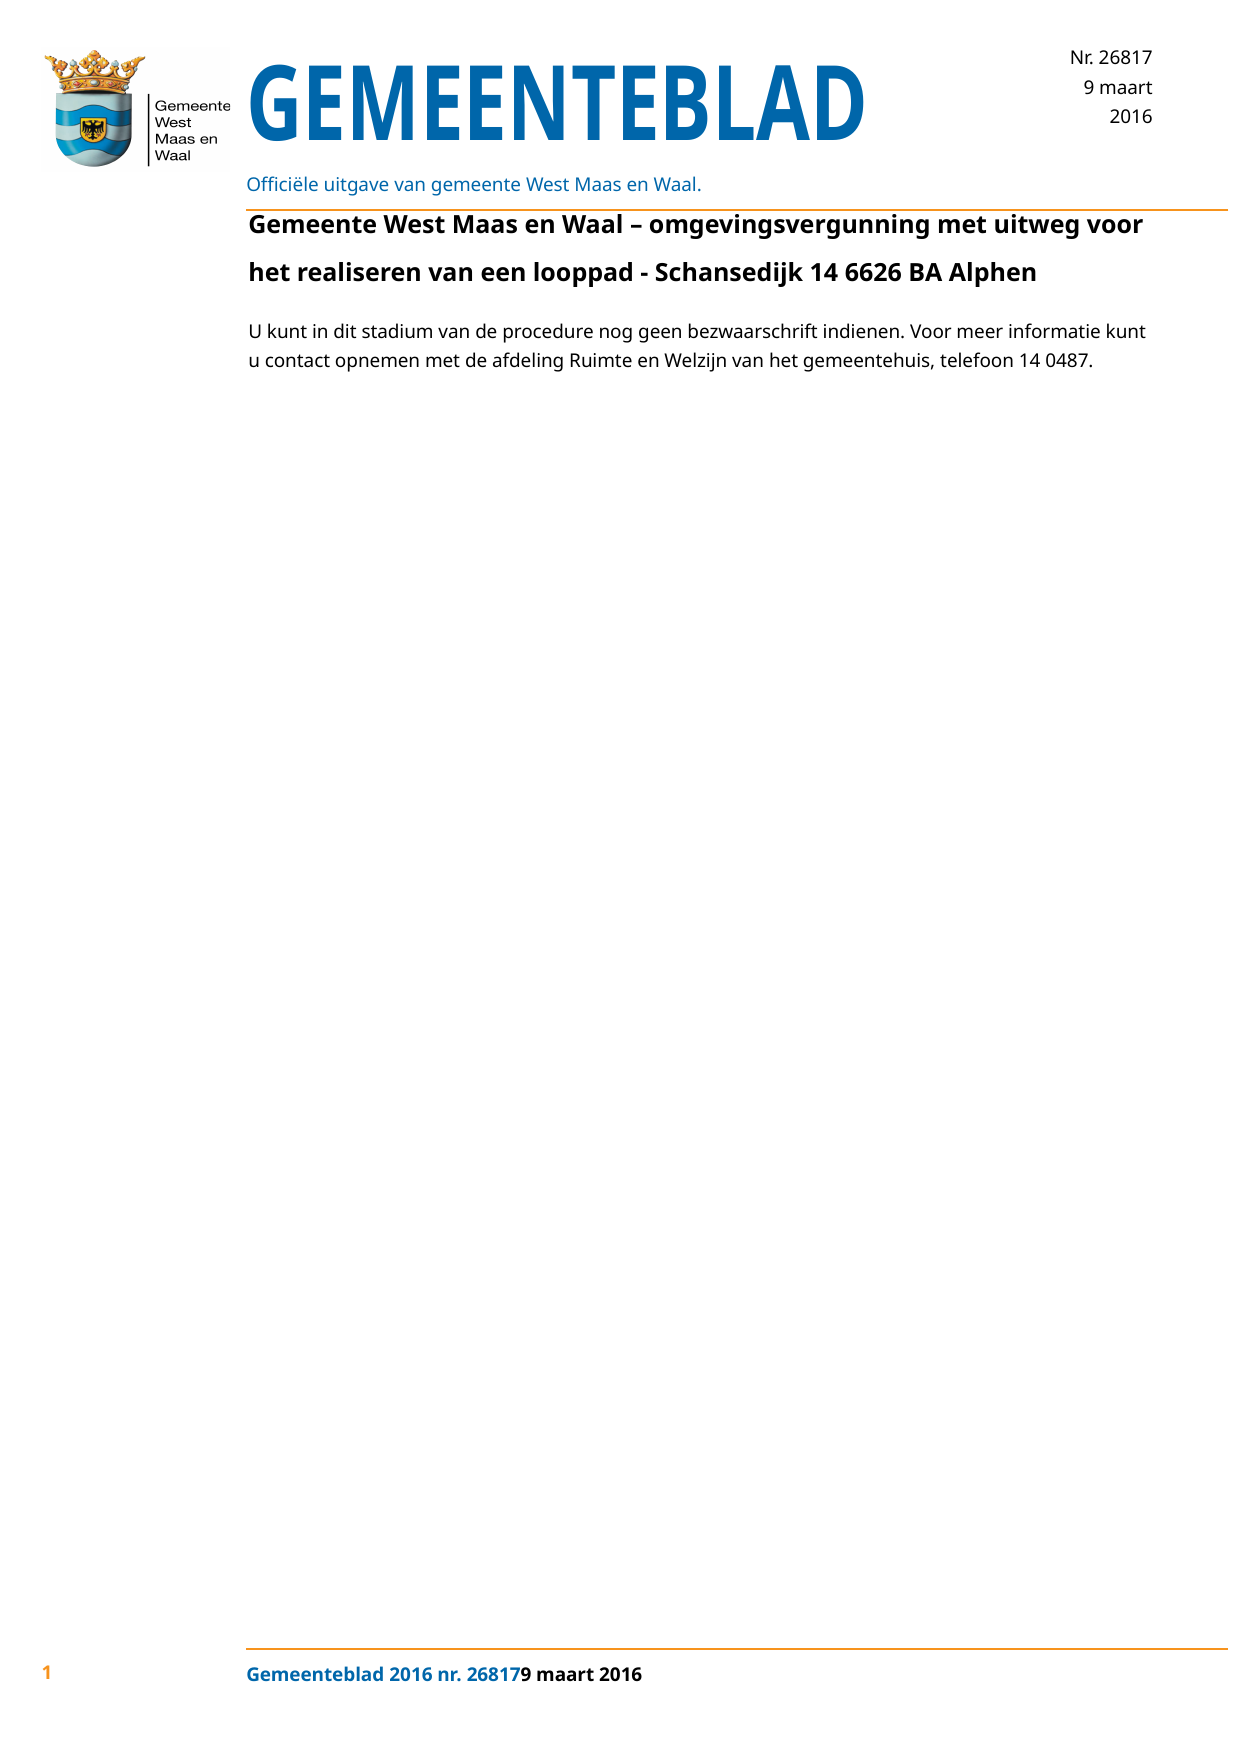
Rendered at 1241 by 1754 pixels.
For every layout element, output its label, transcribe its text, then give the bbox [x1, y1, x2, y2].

text U kunt in dit stadium van de procedure nog geen bezwaarschrift indienen. Voor meer informatie kunt u contact opnemen met de afdeling Ruimte en Welzijn van het gemeentehuis, telefoon 14 0487. [248, 318, 1152, 373]
picture [41, 47, 231, 172]
text Gemeente West Maas en Waal – omgevingsvergunning met uitweg voor het realiseren van een looppad - Schansedijk 14 6626 BA Alphen [248, 211, 1152, 288]
